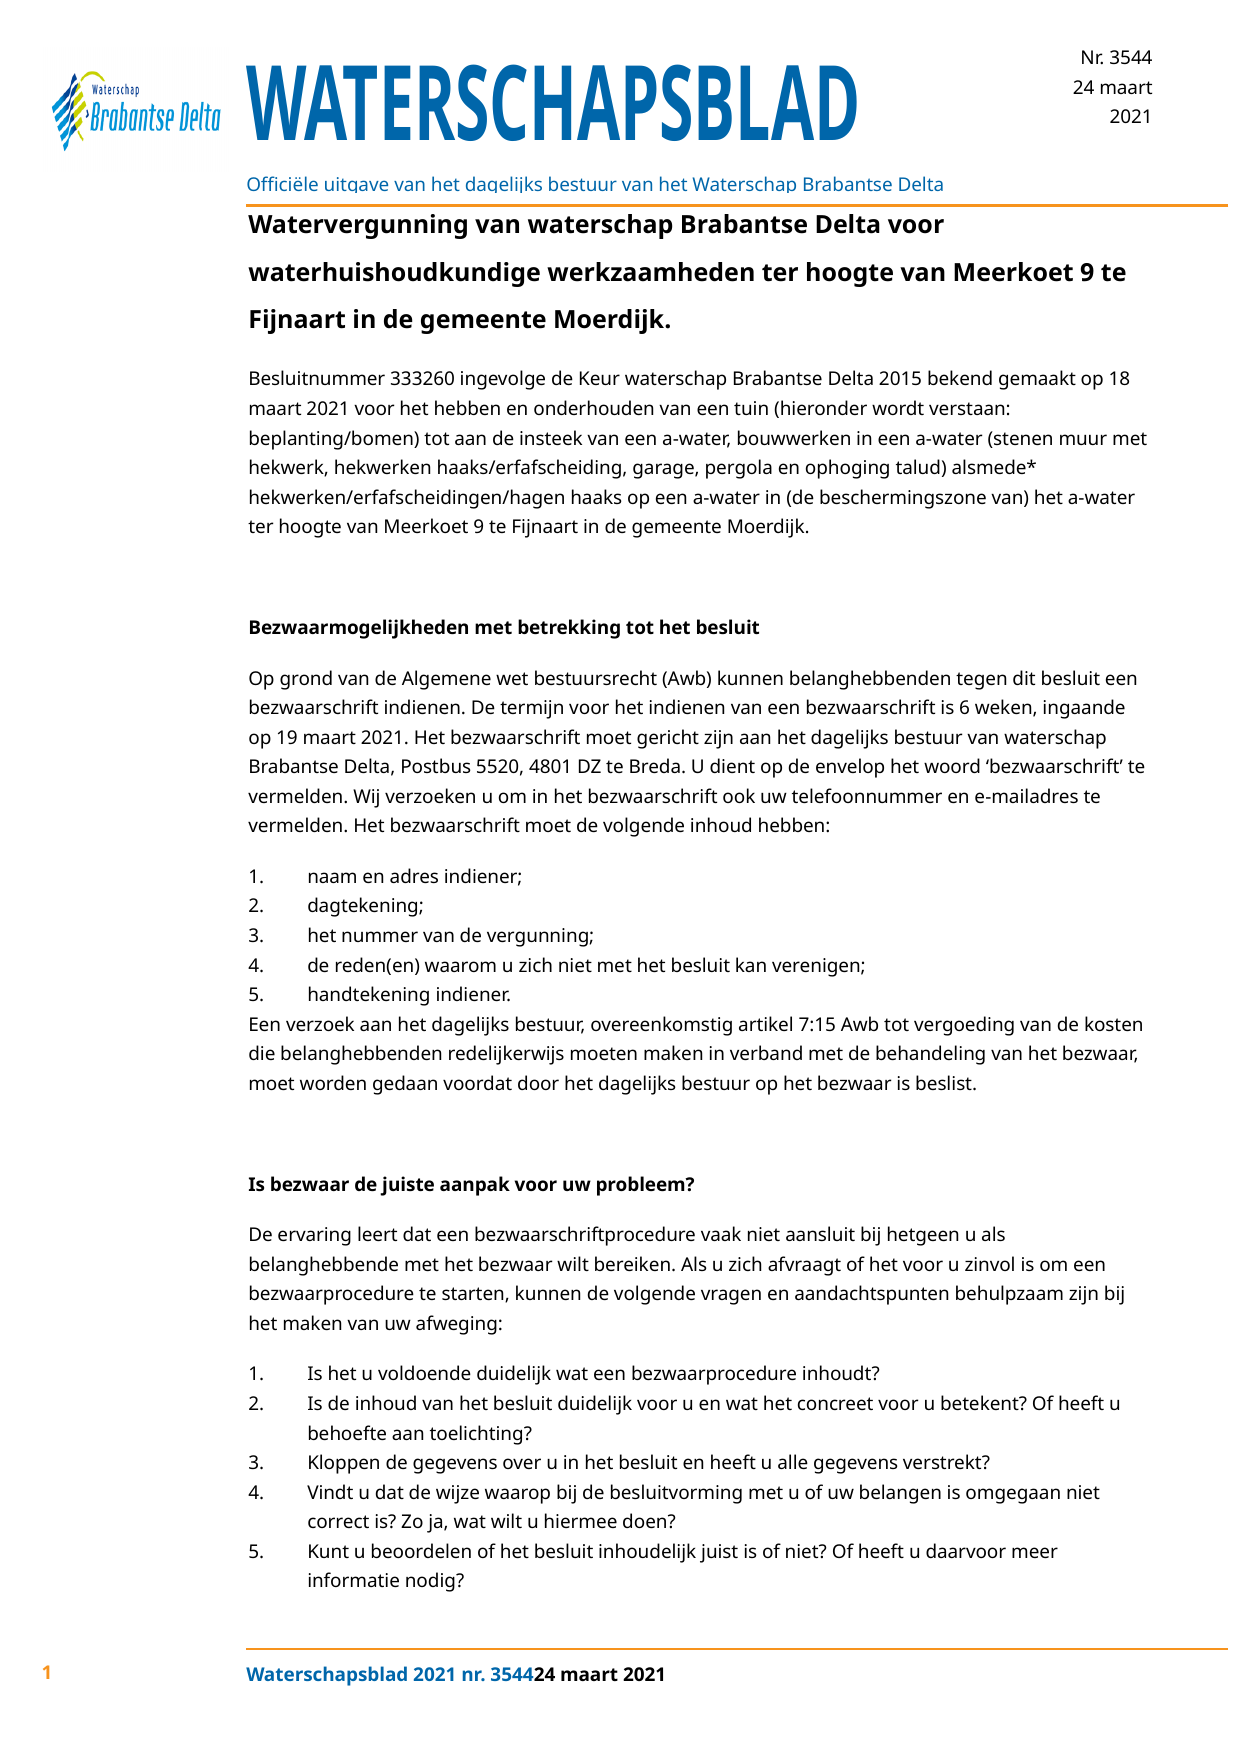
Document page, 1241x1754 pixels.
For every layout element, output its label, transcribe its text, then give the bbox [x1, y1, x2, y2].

text Een verzoek aan het dagelijks bestuur, overeenkomstig artikel 7:15 Awb tot vergoeding van de kosten die belanghebbenden redelijkerwijs moeten maken in verband met de behandeling van het bezwaar, moet worden gedaan voordat door het dagelijks bestuur op het bezwaar is beslist. [248, 1011, 1152, 1096]
text De ervaring leert dat een bezwaarschriftprocedure vaak niet aansluit bij hetgeen u als belanghebbende met het bezwaar wilt bereiken. Als u zich afvraagt of het voor u zinvol is om een bezwaarprocedure te starten, kunnen de volgende vragen en aandachtspunten behulpzaam zijn bij het maken van uw afweging: [248, 1221, 1152, 1336]
list Vindt u dat de wijze waarop bij de besluitvorming met u of uw belangen is omgegaan niet correct is? Zo ja, wat wilt u hiermee doen? [248, 1479, 1152, 1534]
list Kunt u beoordelen of het besluit inhoudelijk juist is of niet? Of heeft u daarvoor meer informatie nodig? [248, 1538, 1152, 1593]
text Op grond van de Algemene wet bestuursrecht (Awb) kunnen belanghebbenden tegen dit besluit een bezwaarschrift indienen. De termijn voor het indienen van een bezwaarschrift is 6 weken, ingaande op 19 maart 2021. Het bezwaarschrift moet gericht zijn aan het dagelijks bestuur van waterschap Brabantse Delta, Postbus 5520, 4801 DZ te Breda. U dient op de envelop het woord ‘bezwaarschrift’ te vermelden. Wij verzoeken u om in het bezwaarschrift ook uw telefoonnummer en e‑mailadres te vermelden. Het bezwaarschrift moet de volgende inhoud hebben: [248, 665, 1152, 838]
text Bezwaarmogelijkheden met betrekking tot het besluit [248, 614, 1152, 640]
picture [41, 47, 231, 172]
list het nummer van de vergunning; [248, 922, 1152, 948]
list Is de inhoud van het besluit duidelijk voor u en wat het concreet voor u betekent? Of heeft u behoefte aan toelichting? [248, 1390, 1152, 1445]
list Is het u voldoende duidelijk wat een bezwaarprocedure inhoudt? [248, 1361, 1152, 1386]
list Kloppen de gegevens over u in het besluit en heeft u alle gegevens verstrekt? [248, 1449, 1152, 1475]
text Is bezwaar de juiste aanpak voor uw probleem? [248, 1171, 1152, 1197]
list de reden(en) waarom u zich niet met het besluit kan verenigen; [248, 952, 1152, 977]
text Besluitnummer 333260 ingevolge de Keur waterschap Brabantse Delta 2015 bekend gemaakt op 18 maart 2021 voor het hebben en onderhouden van een tuin (hieronder wordt verstaan: beplanting/bomen) tot aan de insteek van een a-water, bouwwerken in een a-water (stenen muur met hekwerk, hekwerken haaks/erfafscheiding, garage, pergola en ophoging talud) alsmede* hekwerken/erfafscheidingen/hagen haaks op een a-water in (de beschermingszone van) het a-water ter hoogte van Meerkoet 9 te Fijnaart in de gemeente Moerdijk. [248, 366, 1152, 539]
list handtekening indiener. [248, 981, 1152, 1007]
list naam en adres indiener; [248, 863, 1152, 889]
text Watervergunning van waterschap Brabantse Delta voor waterhuishoudkundige werkzaamheden ter hoogte van Meerkoet 9 te Fijnaart in de gemeente Moerdijk. [248, 207, 1152, 336]
list dagtekening; [248, 893, 1152, 918]
